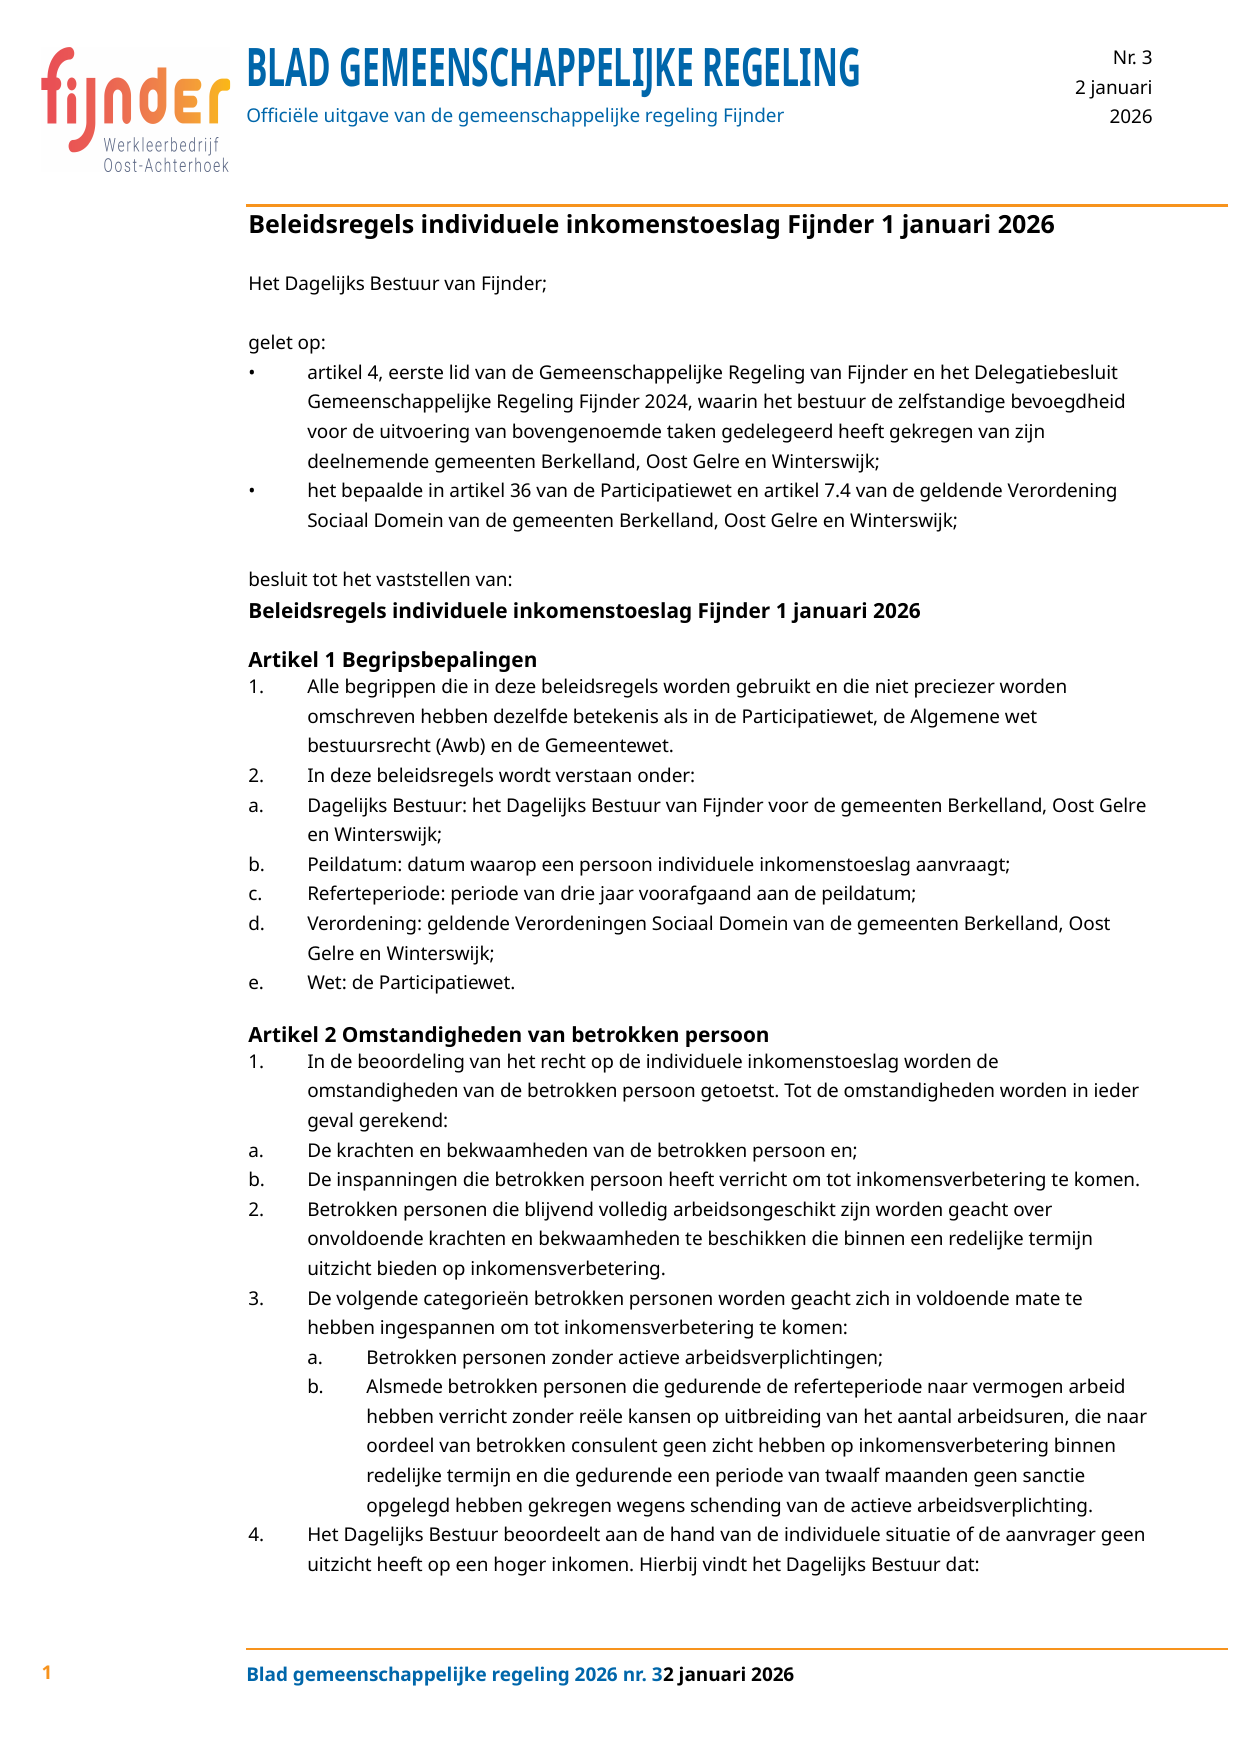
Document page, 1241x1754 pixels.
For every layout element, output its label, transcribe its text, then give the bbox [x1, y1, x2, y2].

list Wet: de Participatiewet. [248, 969, 1152, 995]
list De krachten en bekwaamheden van de betrokken persoon en; [248, 1137, 1152, 1163]
text Artikel 2 Omstandigheden van betrokken persoon [248, 1020, 1152, 1048]
list Peildatum: datum waarop een persoon individuele inkomenstoeslag aanvraagt; [248, 851, 1152, 877]
list het bepaalde in artikel 36 van de Participatiewet en artikel 7.4 van de geldende Verordening Sociaal Domein van de gemeenten Berkelland, Oost Gelre en Winterswijk; [248, 477, 1152, 533]
text besluit tot het vaststellen van: [248, 566, 1152, 592]
text Beleidsregels individuele inkomenstoeslag Fijnder 1 januari 2026 [248, 596, 1152, 624]
text Het Dagelijks Bestuur van Fijnder; [248, 270, 1152, 296]
list Alsmede betrokken personen die gedurende de referteperiode naar vermogen arbeid hebben verricht zonder reële kansen op uitbreiding van het aantal arbeidsuren, die naar oordeel van betrokken consulent geen zicht hebben op inkomensverbetering binnen redelijke termijn en die gedurende een periode van twaalf maanden geen sanctie opgelegd hebben gekregen wegens schending van de actieve arbeidsverplichting. [307, 1373, 1152, 1518]
list Alle begrippen die in deze beleidsregels worden gebruikt en die niet preciezer worden omschreven hebben dezelfde betekenis als in de Participatiewet, de Algemene wet bestuursrecht (Awb) en de Gemeentewet. [248, 673, 1152, 758]
list Betrokken personen zonder actieve arbeidsverplichtingen; [307, 1344, 1152, 1370]
list Dagelijks Bestuur: het Dagelijks Bestuur van Fijnder voor de gemeenten Berkelland, Oost Gelre en Winterswijk; [248, 792, 1152, 847]
list De inspanningen die betrokken persoon heeft verricht om tot inkomensverbetering te komen. [248, 1166, 1152, 1192]
list artikel 4, eerste lid van de Gemeenschappelijke Regeling van Fijnder en het Delegatiebesluit Gemeenschappelijke Regeling Fijnder 2024, waarin het bestuur de zelfstandige bevoegdheid voor de uitvoering van bovengenoemde taken gedelegeerd heeft gekregen van zijn deelnemende gemeenten Berkelland, Oost Gelre en Winterswijk; [248, 359, 1152, 473]
list Betrokken personen die blijvend volledig arbeidsongeschikt zijn worden geacht over onvoldoende krachten en bekwaamheden te beschikken die binnen een redelijke termijn uitzicht bieden op inkomensverbetering. [248, 1196, 1152, 1281]
text gelet op: [248, 329, 1152, 355]
text Artikel 1 Begripsbepalingen [248, 645, 1152, 673]
list Verordening: geldende Verordeningen Sociaal Domein van de gemeenten Berkelland, Oost Gelre en Winterswijk; [248, 910, 1152, 965]
list In de beoordeling van het recht op de individuele inkomenstoeslag worden de omstandigheden van de betrokken persoon getoetst. Tot de omstandigheden worden in ieder geval gerekend: [248, 1048, 1152, 1133]
list In deze beleidsregels wordt verstaan onder: [248, 762, 1152, 788]
text Beleidsregels individuele inkomenstoeslag Fijnder 1 januari 2026 [248, 207, 1152, 241]
picture [41, 47, 231, 172]
list Het Dagelijks Bestuur beoordeelt aan de hand van de individuele situatie of de aanvrager geen uitzicht heeft op een hoger inkomen. Hierbij vindt het Dagelijks Bestuur dat: [248, 1521, 1152, 1577]
list De volgende categorieën betrokken personen worden geacht zich in voldoende mate te hebben ingespannen om tot inkomensverbetering te komen: [248, 1285, 1152, 1340]
list Referteperiode: periode van drie jaar voorafgaand aan de peildatum; [248, 881, 1152, 906]
